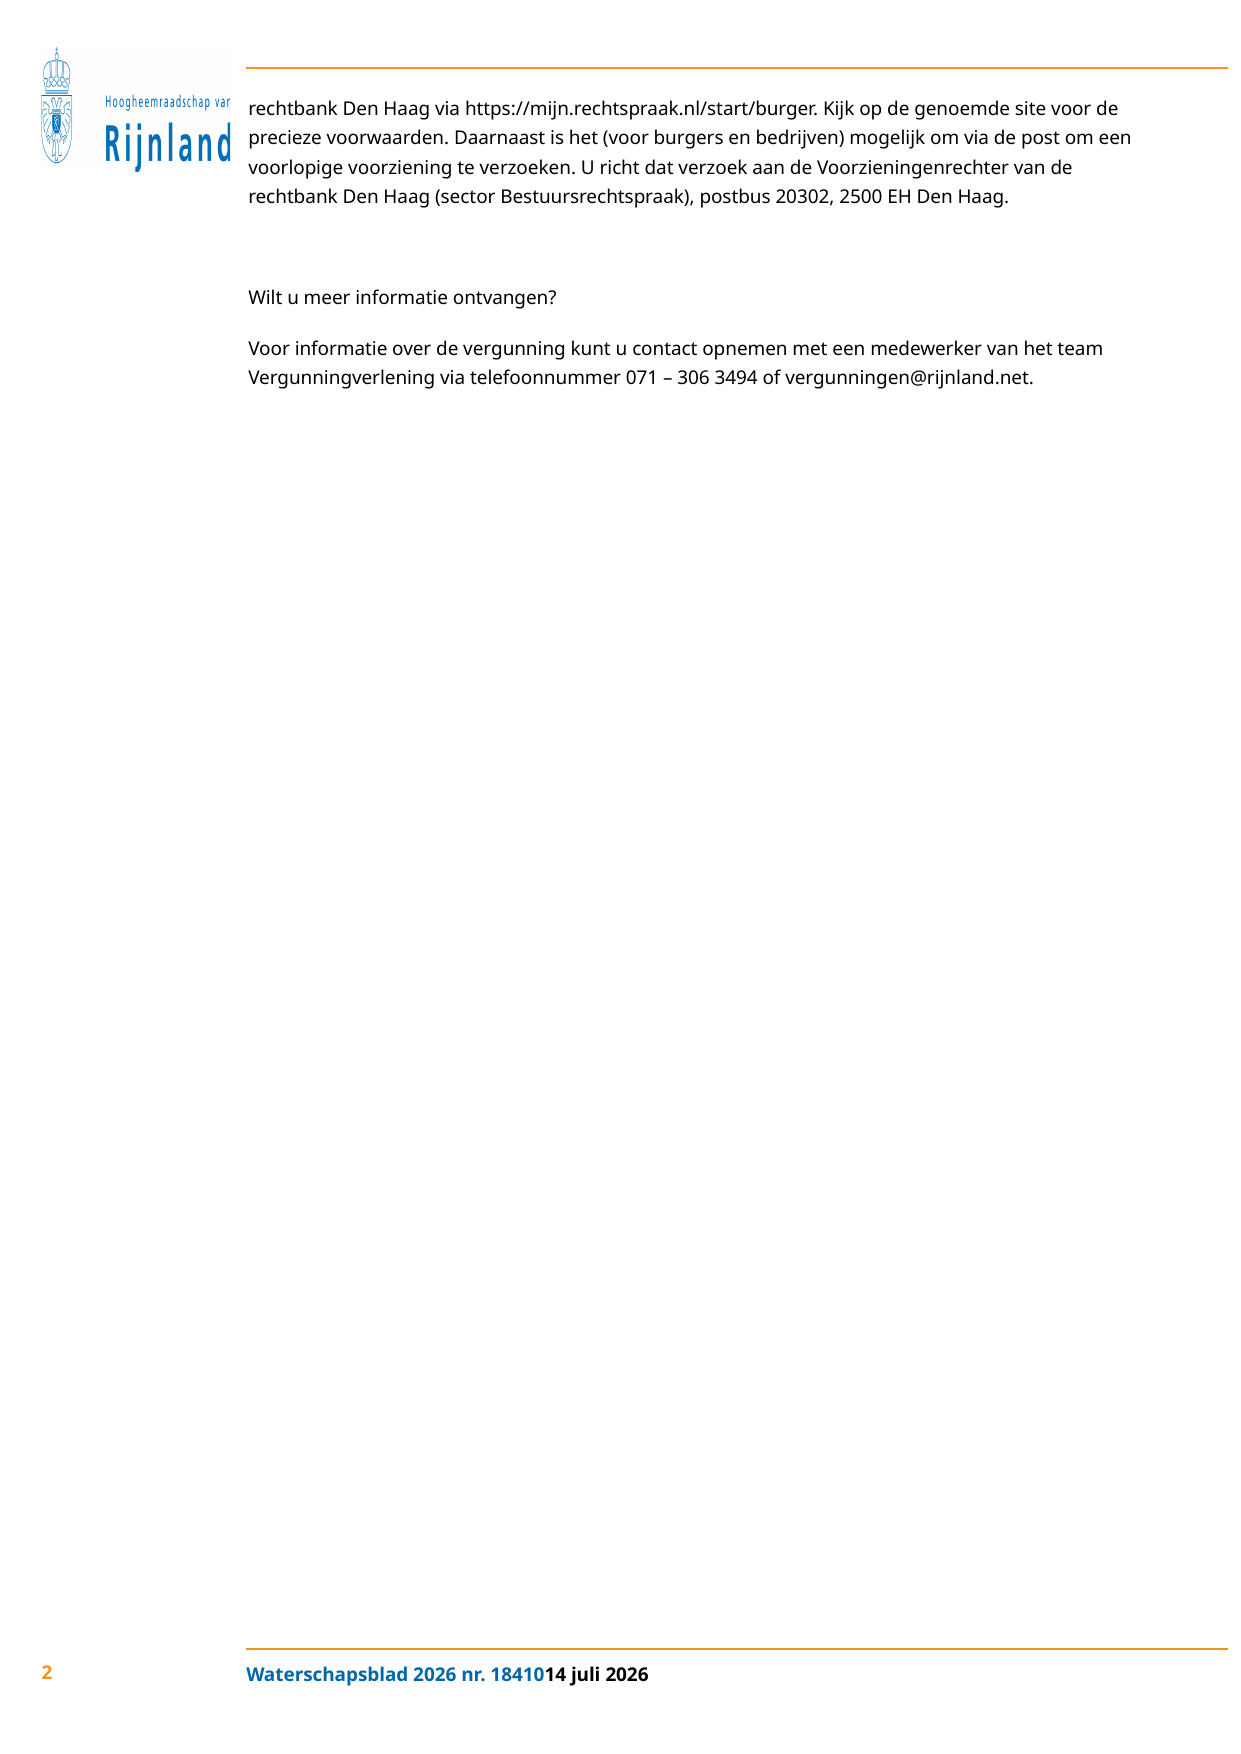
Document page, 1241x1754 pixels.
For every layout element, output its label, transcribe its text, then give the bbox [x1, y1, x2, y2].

picture [41, 47, 231, 172]
text Voor informatie over de vergunning kunt u contact opnemen met een medewerker van het team Vergunningverlening via telefoonnummer 071 – 306 3494 of vergunningen@rijnland.net. [248, 335, 1152, 390]
text rechtbank Den Haag via https://mijn.rechtspraak.nl/start/burger. Kijk op de genoemde site voor de precieze voorwaarden. Daarnaast is het (voor burgers en bedrijven) mogelijk om via de post om een voorlopige voorziening te verzoeken. U richt dat verzoek aan de Voorzieningenrechter van de rechtbank Den Haag (sector Bestuursrechtspraak), postbus 20302, 2500 EH Den Haag. [248, 95, 1152, 209]
text Wilt u meer informatie ontvangen? [248, 284, 1152, 310]
